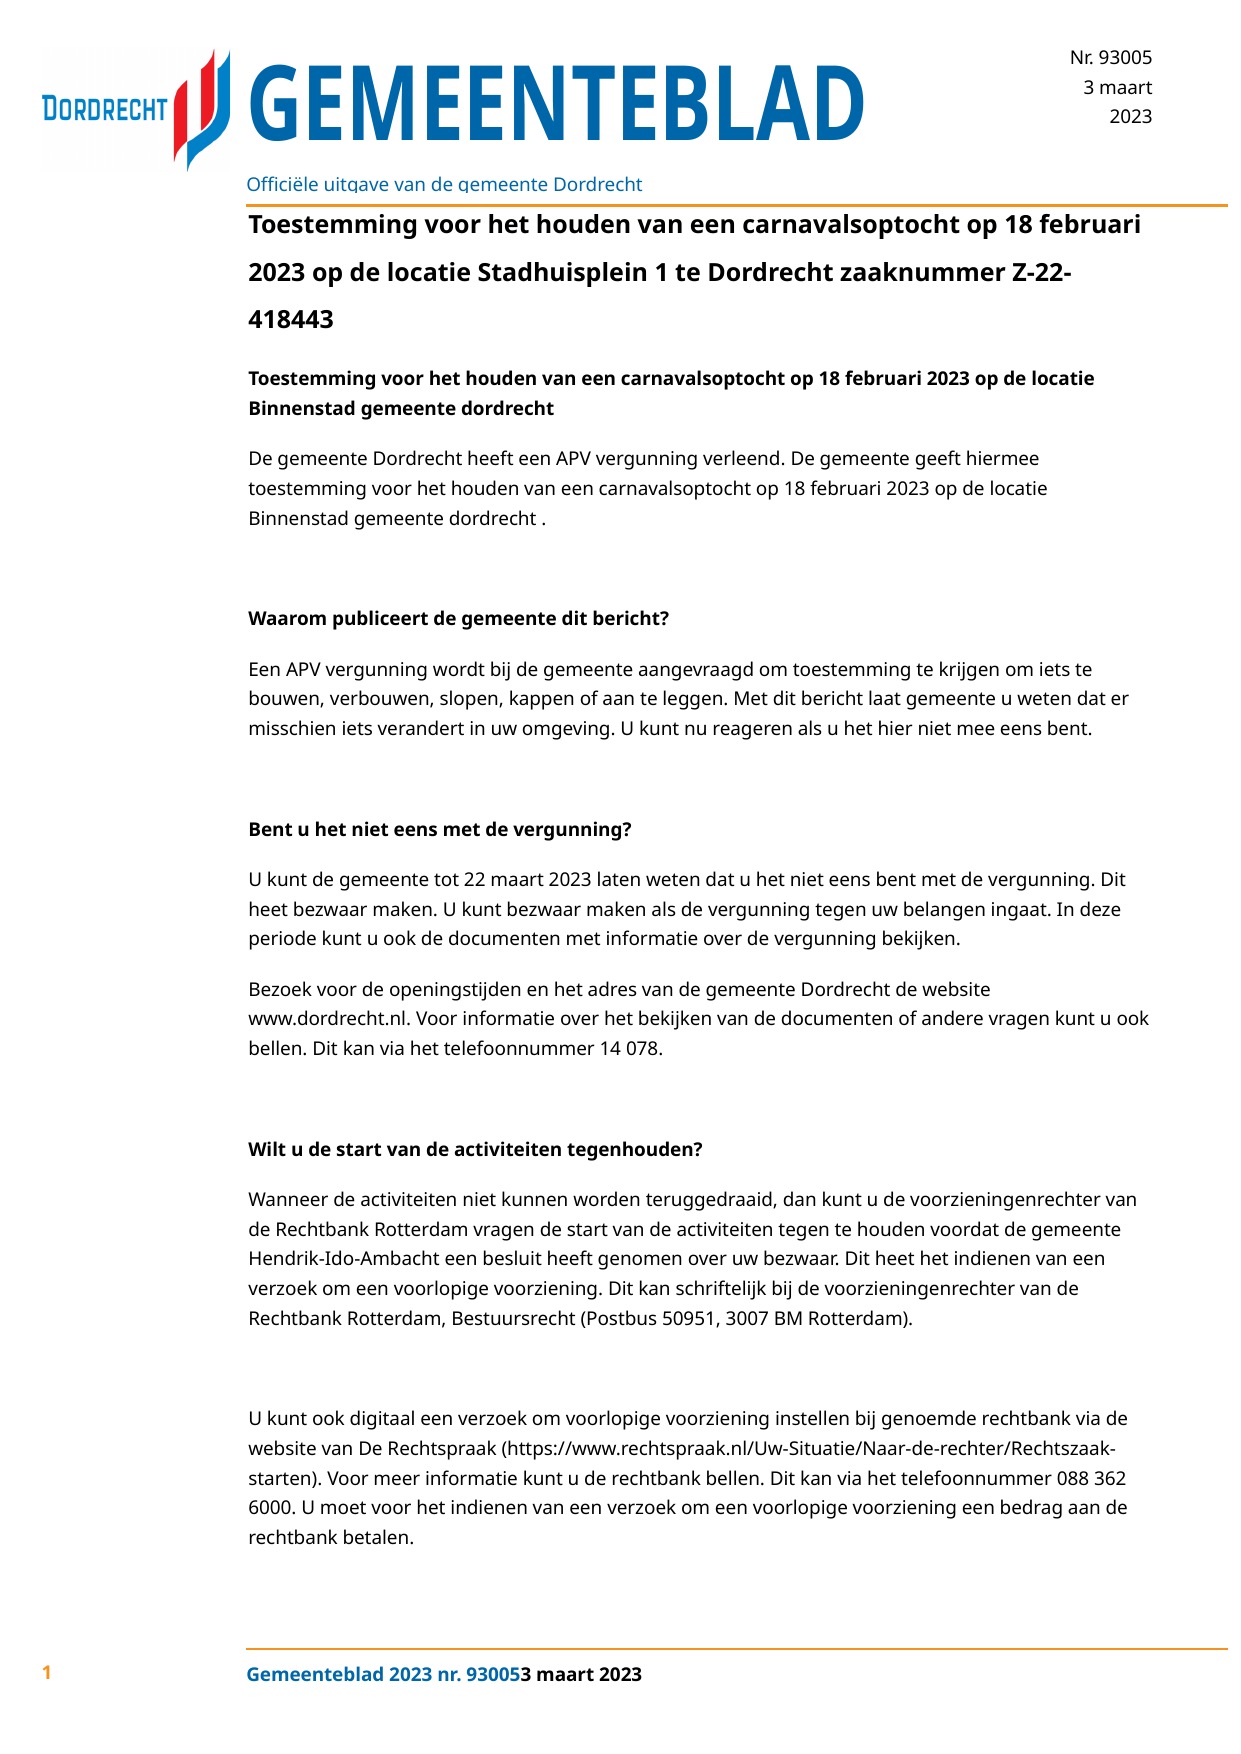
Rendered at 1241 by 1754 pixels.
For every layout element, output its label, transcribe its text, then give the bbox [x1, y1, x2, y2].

text De gemeente Dordrecht heeft een APV vergunning verleend. De gemeente geeft hiermee toestemming voor het houden van een carnavalsoptocht op 18 februari 2023 op de locatie Binnenstad gemeente dordrecht . [248, 446, 1152, 530]
text U kunt ook digitaal een verzoek om voorlopige voorziening instellen bij genoemde rechtbank via de website van De Rechtspraak (https://www.rechtspraak.nl/Uw-Situatie/Naar-de-rechter/Rechtszaak-starten). Voor meer informatie kunt u de rechtbank bellen. Dit kan via het telefoonnummer 088 362 6000. U moet voor het indienen van een verzoek om een voorlopige voorziening een bedrag aan de rechtbank betalen. [248, 1406, 1152, 1549]
text U kunt de gemeente tot 22 maart 2023 laten weten dat u het niet eens bent met de vergunning. Dit heet bezwaar maken. U kunt bezwaar maken als de vergunning tegen uw belangen ingaat. In deze periode kunt u ook de documenten met informatie over de vergunning bekijken. [248, 866, 1152, 951]
text Wanneer de activiteiten niet kunnen worden teruggedraaid, dan kunt u de voorzieningenrechter van de Rechtbank Rotterdam vragen de start van de activiteiten tegen te houden voordat de gemeente Hendrik-Ido-Ambacht een besluit heeft genomen over uw bezwaar. Dit heet het indienen van een verzoek om een voorlopige voorziening. Dit kan schriftelijk bij de voorzieningenrechter van de Rechtbank Rotterdam, Bestuursrecht (Postbus 50951, 3007 BM Rotterdam). [248, 1186, 1152, 1330]
picture [41, 47, 231, 172]
text Toestemming voor het houden van een carnavalsoptocht op 18 februari 2023 op de locatie Stadhuisplein 1 te Dordrecht zaaknummer Z-22-418443 [248, 207, 1152, 336]
text Een APV vergunning wordt bij de gemeente aangevraagd om toestemming te krijgen om iets te bouwen, verbouwen, slopen, kappen of aan te leggen. Met dit bericht laat gemeente u weten dat er misschien iets verandert in uw omgeving. U kunt nu reageren als u het hier niet mee eens bent. [248, 656, 1152, 741]
text Waarom publiceert de gemeente dit bericht? [248, 606, 1152, 631]
text Bent u het niet eens met de vergunning? [248, 816, 1152, 842]
text Wilt u de start van de activiteiten tegenhouden? [248, 1136, 1152, 1162]
text Bezoek voor de openingstijden en het adres van de gemeente Dordrecht de website www.dordrecht.nl. Voor informatie over het bekijken van de documenten of andere vragen kunt u ook bellen. Dit kan via het telefoonnummer 14 078. [248, 976, 1152, 1061]
text Toestemming voor het houden van een carnavalsoptocht op 18 februari 2023 op de locatie Binnenstad gemeente dordrecht [248, 366, 1152, 421]
